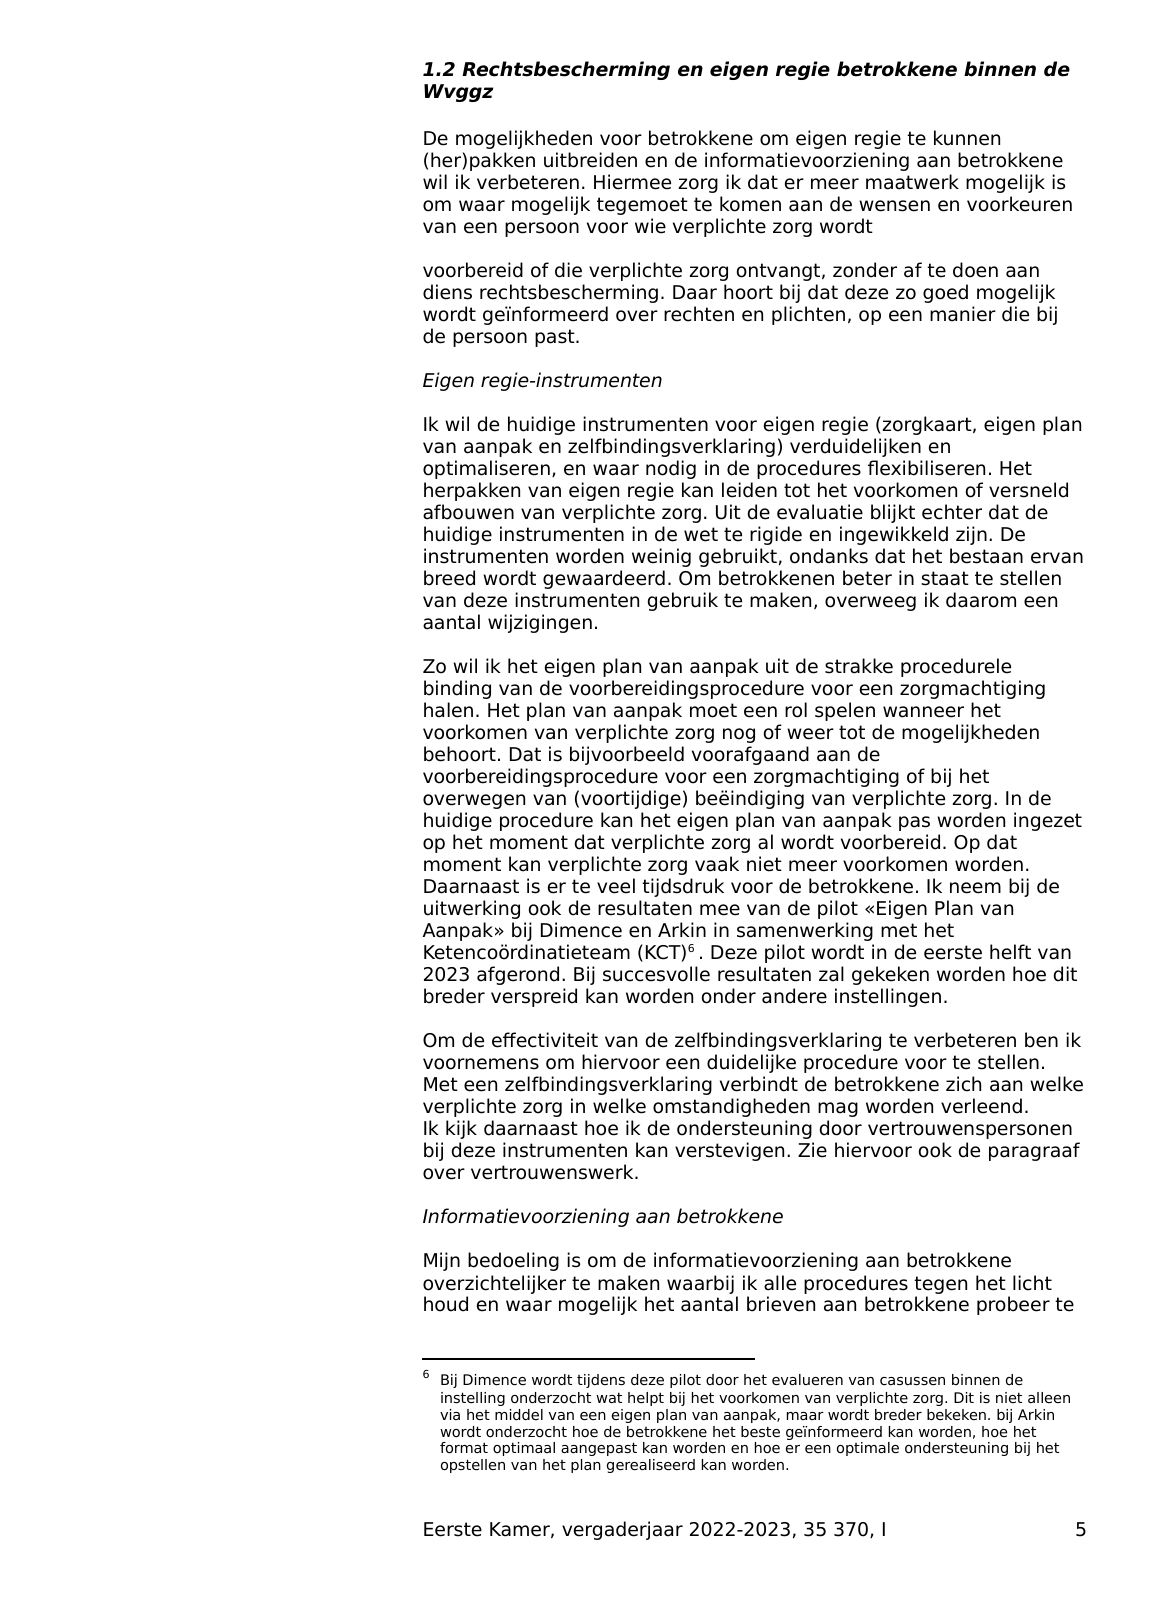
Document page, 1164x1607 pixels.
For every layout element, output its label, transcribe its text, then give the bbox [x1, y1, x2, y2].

text Bij Dimence wordt tijdens deze pilot door het evalueren van casussen binnen de instelling onderzocht wat helpt bij het voorkomen van verplichte zorg. Dit is niet alleen via het middel van een eigen plan van aanpak, maar wordt breder bekeken. bij Arkin wordt onderzocht hoe de betrokkene het beste geïnformeerd kan worden, hoe het format optimaal aangepast kan worden en hoe er een optimale ondersteuning bij het opstellen van het plan gerealiseerd kan worden. [422, 1368, 1087, 1474]
text Ik wil de huidige instrumenten voor eigen regie (zorgkaart, eigen plan van aanpak en zelfbindingsverklaring) verduidelijken en optimaliseren, en waar nodig in de procedures flexibiliseren. Het herpakken van eigen regie kan leiden tot het voorkomen of versneld afbouwen van verplichte zorg. Uit de evaluatie blijkt echter dat de huidige instrumenten in de wet te rigide en ingewikkeld zijn. De instrumenten worden weinig gebruikt, ondanks dat het bestaan ervan breed wordt gewaardeerd. Om betrokkenen beter in staat te stellen van deze instrumenten gebruik te maken, overweeg ik daarom een aantal wijzigingen. [422, 414, 1087, 634]
subtitle Eigen regie-instrumenten [422, 370, 1087, 392]
subtitle Informatievoorziening aan betrokkene [422, 1206, 1087, 1228]
text Om de effectiviteit van de zelfbindingsverklaring te verbeteren ben ik voornemens om hiervoor een duidelijke procedure voor te stellen. Met een zelfbindingsverklaring verbindt de betrokkene zich aan welke verplichte zorg in welke omstandigheden mag worden verleend. [422, 1030, 1087, 1118]
text De mogelijkheden voor betrokkene om eigen regie te kunnen (her)pakken uitbreiden en de informatievoorziening aan betrokkene wil ik verbeteren. Hiermee zorg ik dat er meer maatwerk mogelijk is om waar mogelijk tegemoet te komen aan de wensen en voorkeuren van een persoon voor wie verplichte zorg wordt [422, 128, 1087, 238]
subtitle 1.2 Rechtsbescherming en eigen regie betrokkene binnen de Wvggz [422, 59, 1087, 103]
text Zo wil ik het eigen plan van aanpak uit de strakke procedurele binding van de voorbereidingsprocedure voor een zorgmachtiging halen. Het plan van aanpak moet een rol spelen wanneer het voorkomen van verplichte zorg nog of weer tot de mogelijkheden behoort. Dat is bijvoorbeeld voorafgaand aan de voorbereidingsprocedure voor een zorgmachtiging of bij het overwegen van (voortijdige) beëindiging van verplichte zorg. In de huidige procedure kan het eigen plan van aanpak pas worden ingezet op het moment dat verplichte zorg al wordt voorbereid. Op dat moment kan verplichte zorg vaak niet meer voorkomen worden. Daarnaast is er te veel tijdsdruk voor de betrokkene. Ik neem bij de uitwerking ook de resultaten mee van de pilot «Eigen Plan van Aanpak» bij Dimence en Arkin in samenwerking met het Ketencoördinatieteam (KCT). Deze pilot wordt in de eerste helft van 2023 afgerond. Bij succesvolle resultaten zal gekeken worden hoe dit breder verspreid kan worden onder andere instellingen. [422, 656, 1087, 1008]
text Ik kijk daarnaast hoe ik de ondersteuning door vertrouwenspersonen bij deze instrumenten kan verstevigen. Zie hiervoor ook de paragraaf over vertrouwenswerk. [422, 1118, 1087, 1184]
text Mijn bedoeling is om de informatievoorziening aan betrokkene overzichtelijker te maken waarbij ik alle procedures tegen het licht houd en waar mogelijk het aantal brieven aan betrokkene probeer te [422, 1250, 1087, 1316]
text voorbereid of die verplichte zorg ontvangt, zonder af te doen aan diens rechtsbescherming. Daar hoort bij dat deze zo goed mogelijk wordt geïnformeerd over rechten en plichten, op een manier die bij de persoon past. [422, 260, 1087, 348]
